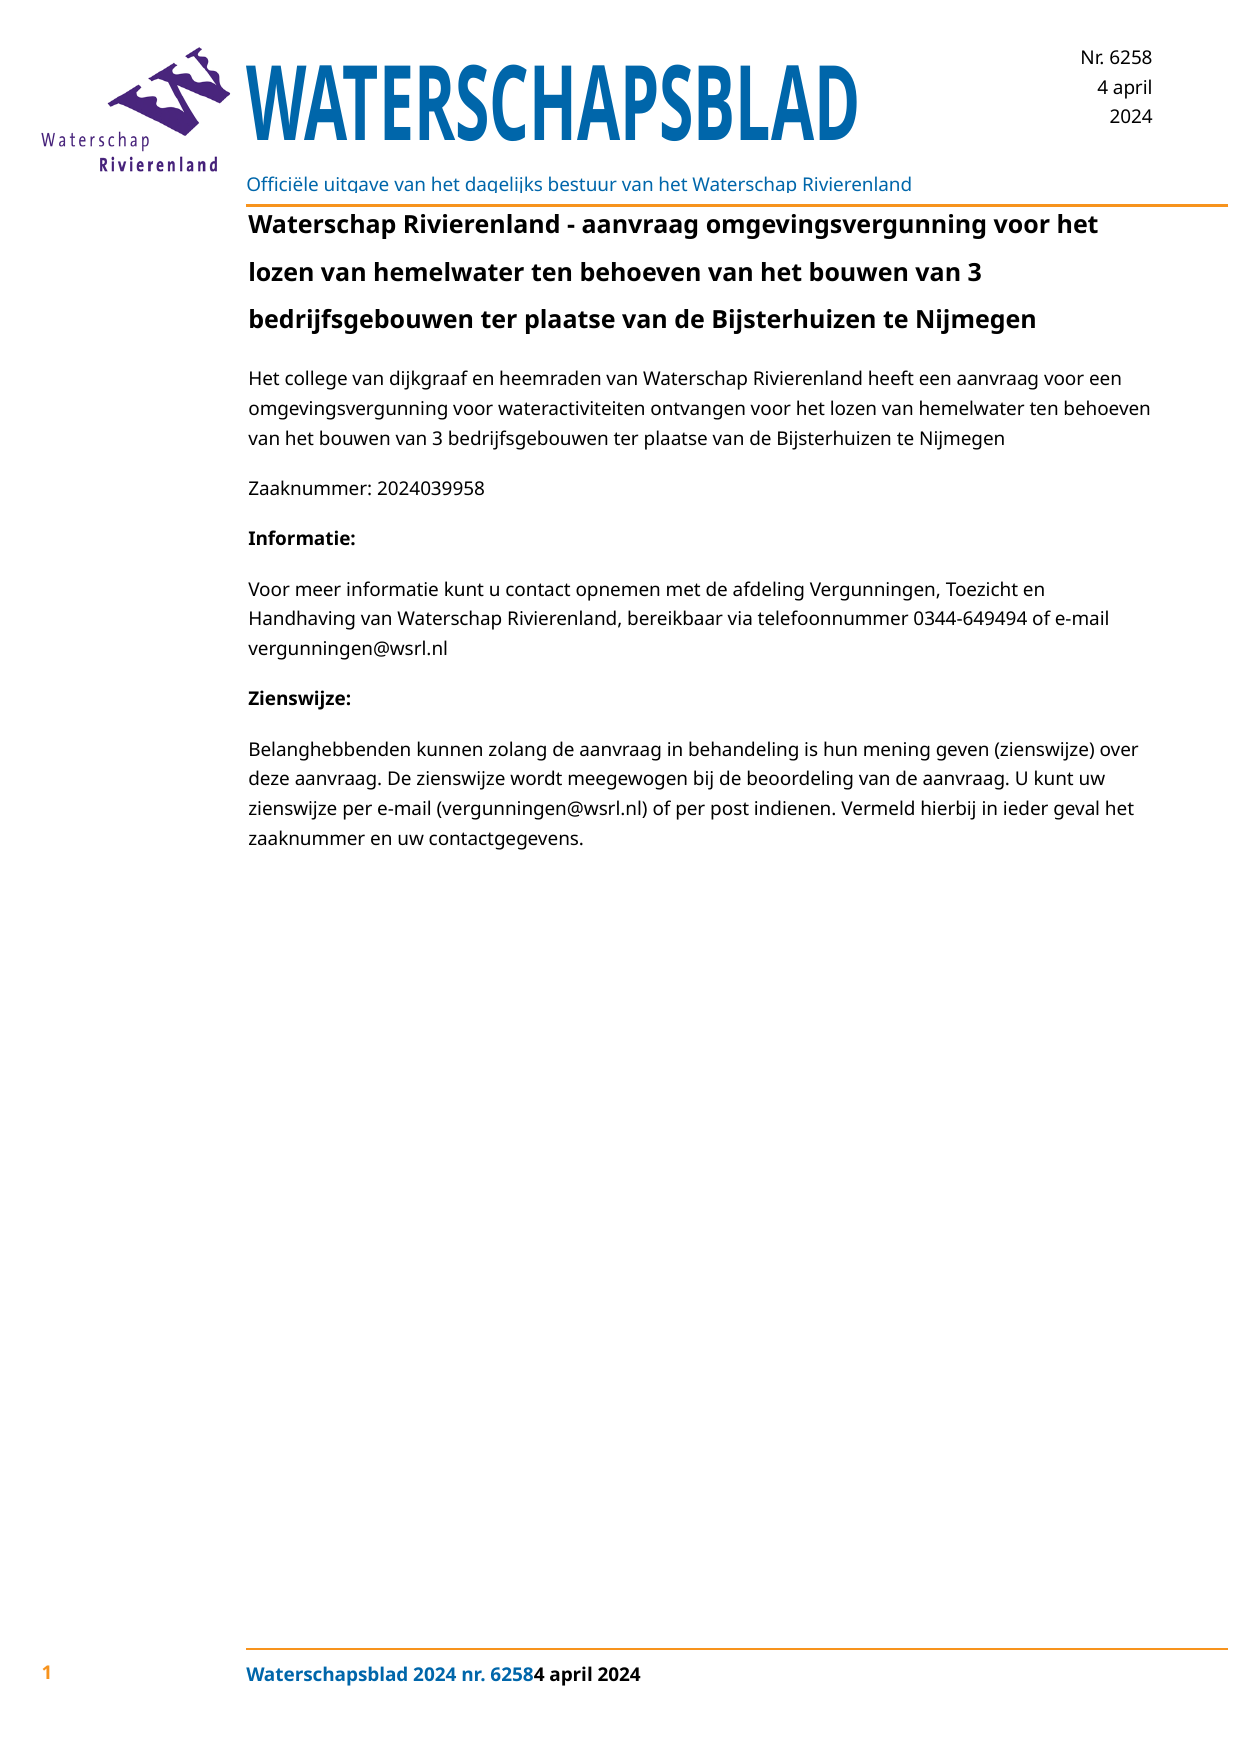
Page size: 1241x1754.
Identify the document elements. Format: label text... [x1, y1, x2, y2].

text Voor meer informatie kunt u contact opnemen met de afdeling Vergunningen, Toezicht en Handhaving van Waterschap Rivierenland, bereikbaar via telefoonnummer 0344-649494 of e-mail vergunningen@wsrl.nl [248, 576, 1152, 661]
text Zaaknummer: 2024039958 [248, 475, 1152, 501]
text Belanghebbenden kunnen zolang de aanvraag in behandeling is hun mening geven (zienswijze) over deze aanvraag. De zienswijze wordt meegewogen bij de beoordeling van de aanvraag. U kunt uw zienswijze per e-mail (vergunningen@wsrl.nl) of per post indienen. Vermeld hierbij in ieder geval het zaaknummer en uw contactgegevens. [248, 736, 1152, 850]
picture [41, 47, 231, 172]
text Het college van dijkgraaf en heemraden van Waterschap Rivierenland heeft een aanvraag voor een omgevingsvergunning voor wateractiviteiten ontvangen voor het lozen van hemelwater ten behoeven van het bouwen van 3 bedrijfsgebouwen ter plaatse van de Bijsterhuizen te Nijmegen [248, 366, 1152, 450]
text Informatie: [248, 526, 1152, 551]
text Waterschap Rivierenland - aanvraag omgevingsvergunning voor het lozen van hemelwater ten behoeven van het bouwen van 3 bedrijfsgebouwen ter plaatse van de Bijsterhuizen te Nijmegen [248, 207, 1152, 336]
text Zienswijze: [248, 686, 1152, 711]
